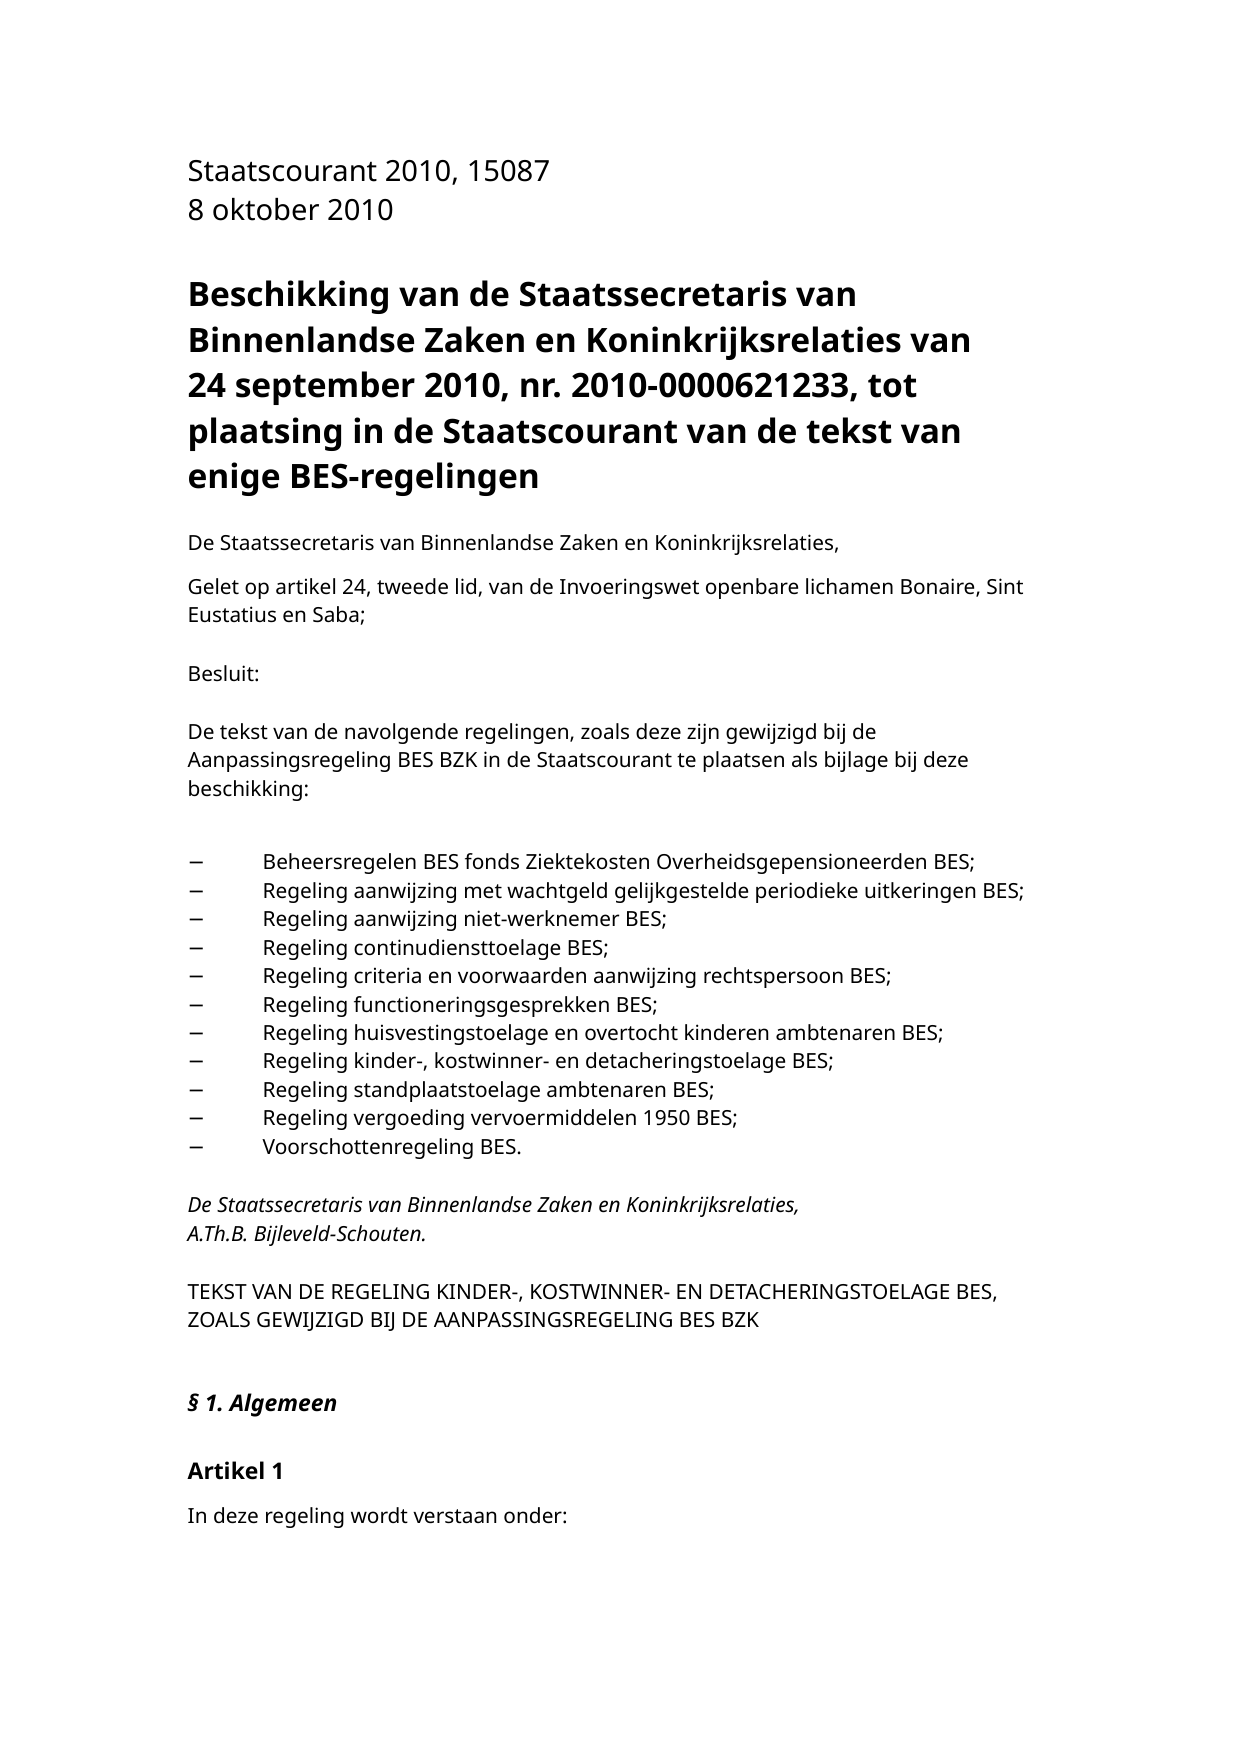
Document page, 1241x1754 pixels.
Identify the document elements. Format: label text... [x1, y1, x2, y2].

list Regeling kinder-, kostwinner- en detacheringstoelage BES; [187, 1047, 1053, 1075]
text De Staatssecretaris van Binnenlandse Zaken en Koninkrijksrelaties, [187, 528, 1053, 557]
subtitle § 1. Algemeen [187, 1387, 1053, 1418]
text De Staatssecretaris van Binnenlandse Zaken en Koninkrijksrelaties, [187, 1190, 1053, 1219]
list Regeling huisvestingstoelage en overtocht kinderen ambtenaren BES; [187, 1018, 1053, 1047]
list Regeling criteria en voorwaarden aanwijzing rechtspersoon BES; [187, 961, 1053, 990]
list Regeling standplaatstoelage ambtenaren BES; [187, 1075, 1053, 1103]
text Gelet op artikel 24, tweede lid, van de Invoeringswet openbare lichamen Bonaire, Sint Eustatius en Saba; [187, 572, 1053, 629]
text 8 oktober 2010 [187, 190, 1053, 229]
text Besluit: [187, 659, 1053, 687]
subtitle TEKST VAN DE REGELING KINDER-, KOSTWINNER- EN DETACHERINGSTOELAGE BES, ZOALS GEWIJZIGD BIJ DE AANPASSINGSREGELING BES BZK [187, 1277, 1053, 1334]
list Regeling vergoeding vervoermiddelen 1950 BES; [187, 1103, 1053, 1132]
list Beheersregelen BES fonds Ziektekosten Overheidsgepensioneerden BES; [187, 847, 1053, 876]
subtitle Beschikking van de Staatssecretaris van Binnenlandse Zaken en Koninkrijksrelaties van 24 september 2010, nr. 2010-0000621233, tot plaatsing in de Staatscourant van de tekst van enige BES-regelingen [187, 271, 1053, 498]
list Regeling aanwijzing met wachtgeld gelijkgestelde periodieke uitkeringen BES; [187, 876, 1053, 904]
list Regeling aanwijzing niet-werknemer BES; [187, 904, 1053, 933]
text Staatscourant 2010, 15087 [187, 150, 1053, 190]
subtitle Artikel 1 [187, 1455, 1053, 1487]
list Regeling functioneringsgesprekken BES; [187, 990, 1053, 1018]
list Regeling continudiensttoelage BES; [187, 933, 1053, 961]
list Voorschottenregeling BES. [187, 1132, 1053, 1160]
text De tekst van de navolgende regelingen, zoals deze zijn gewijzigd bij de Aanpassingsregeling BES BZK in de Staatscourant te plaatsen als bijlage bij deze beschikking: [187, 717, 1053, 802]
text In deze regeling wordt verstaan onder: [187, 1502, 1053, 1530]
text A.Th.B. Bijleveld-Schouten. [187, 1219, 1053, 1247]
